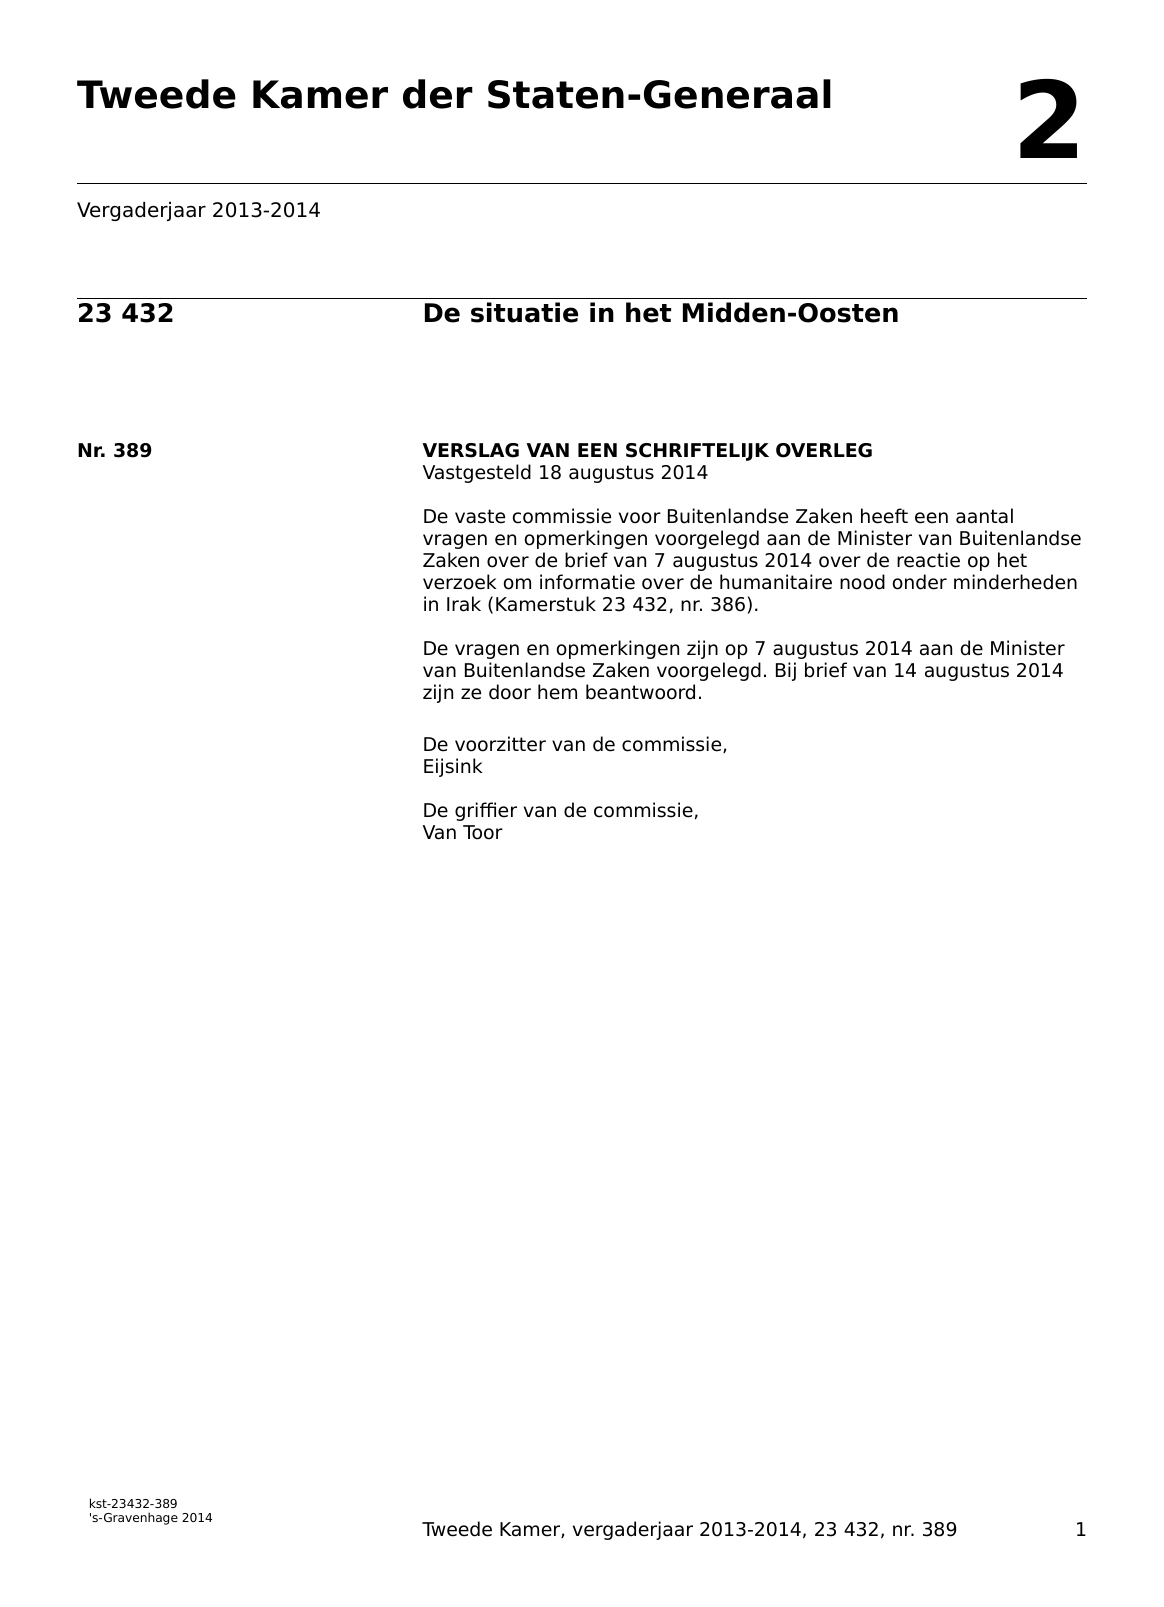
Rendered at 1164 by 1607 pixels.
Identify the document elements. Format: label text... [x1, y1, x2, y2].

table_cell Vergaderjaar 2013-2014 [77, 184, 1087, 298]
subtitle Nr. 389 VERSLAG VAN EEN SCHRIFTELIJK OVERLEG [77, 440, 1087, 462]
text De vaste commissie voor Buitenlandse Zaken heeft een aantal vragen en opmerkingen voorgelegd aan de Minister van Buitenlandse Zaken over de brief van 7 augustus 2014 over de reactie op het verzoek om informatie over de humanitaire nood onder minderheden in Irak (Kamerstuk 23 432, nr. 386). [422, 506, 1087, 616]
table_header 2 [886, 59, 1087, 183]
text De griffier van de commissie, Van Toor [422, 800, 1087, 844]
text Vastgesteld 18 augustus 2014 [422, 462, 1087, 484]
text kst-23432-389 [88, 1497, 323, 1511]
subtitle 23 432 De situatie in het Midden-Oosten [77, 299, 1087, 329]
text De vragen en opmerkingen zijn op 7 augustus 2014 aan de Minister van Buitenlandse Zaken voorgelegd. Bij brief van 14 augustus 2014 zijn ze door hem beantwoord. [422, 638, 1087, 704]
text 's-Gravenhage 2014 [88, 1511, 323, 1525]
text De voorzitter van de commissie, Eijsink [422, 734, 1087, 778]
table_header Tweede Kamer der Staten-Generaal [77, 59, 886, 183]
